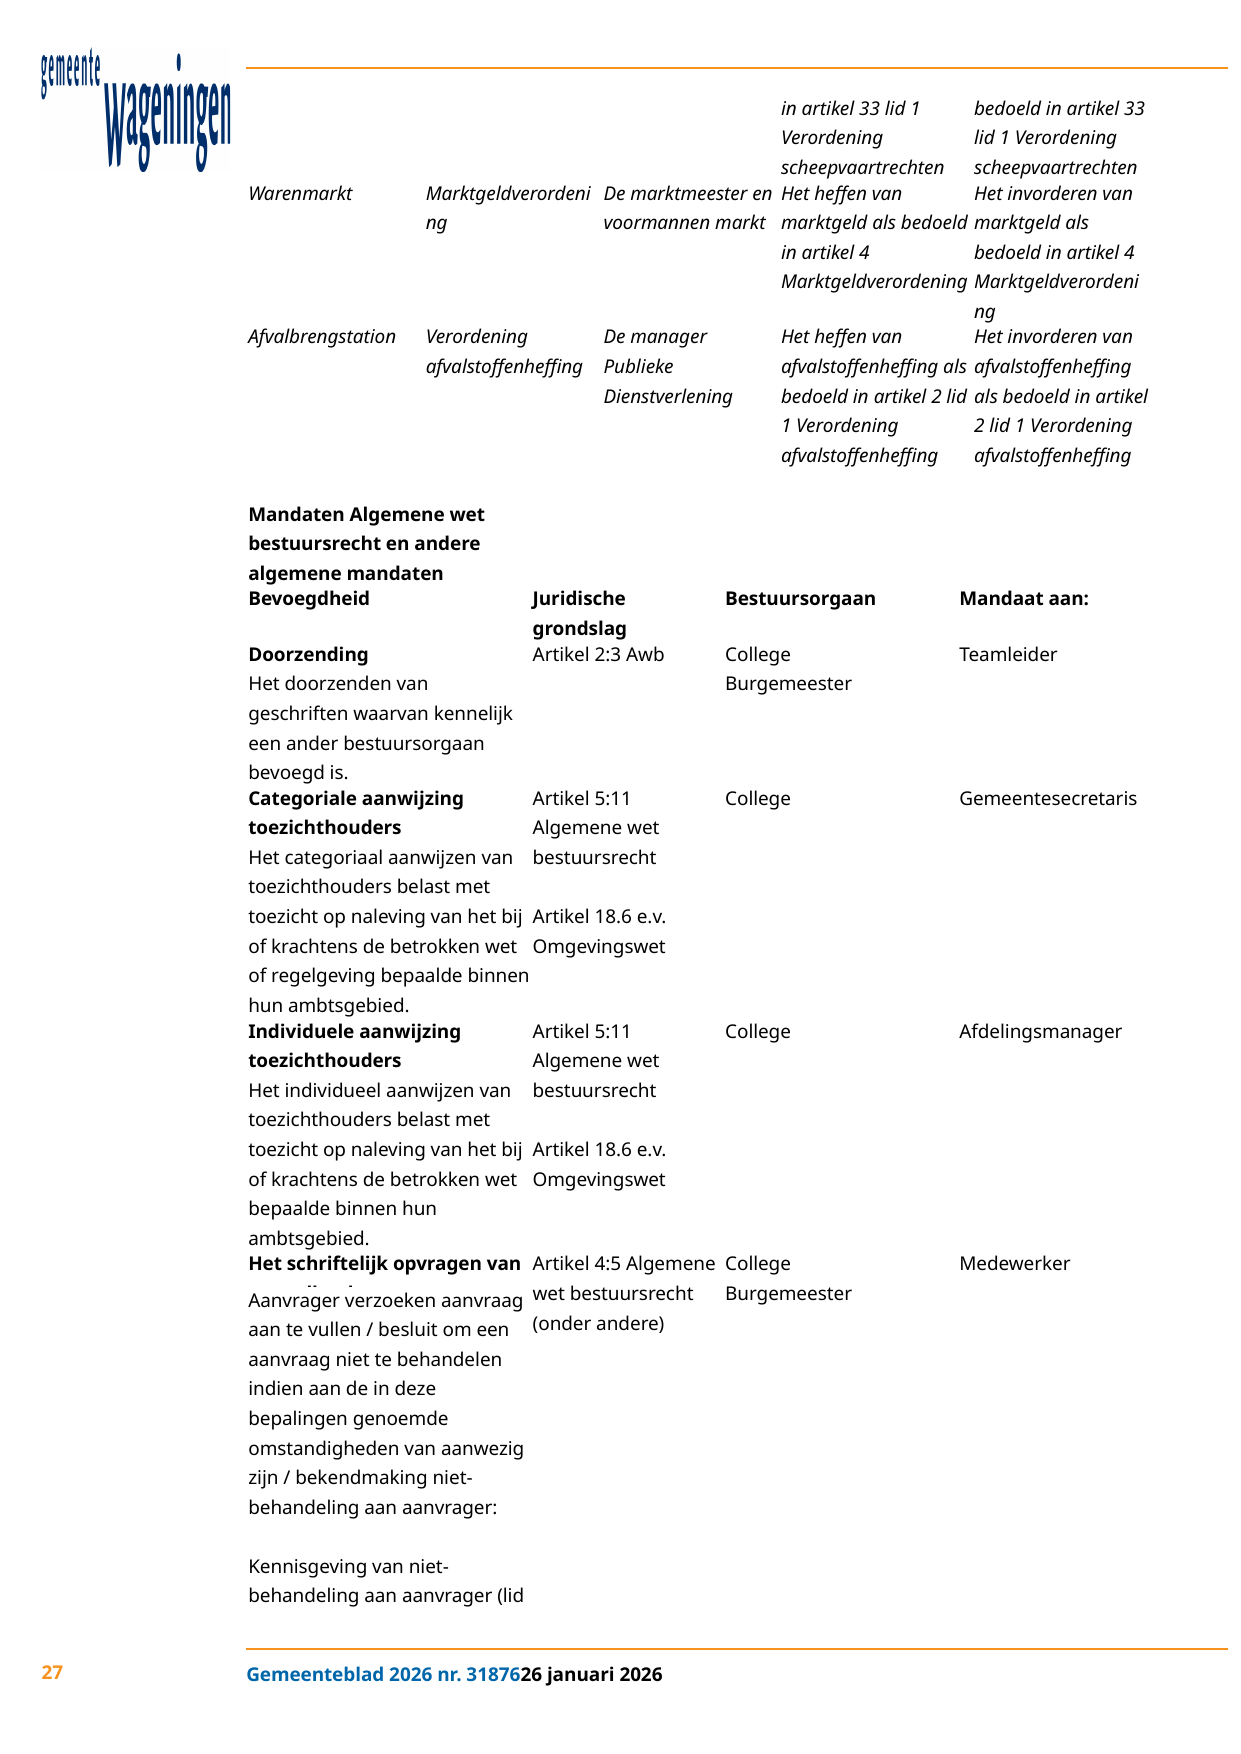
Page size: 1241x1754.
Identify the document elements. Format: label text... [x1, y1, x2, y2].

table_cell College [725, 785, 959, 1018]
table_cell Warenmarkt [248, 180, 426, 324]
table_cell Individuele aanwijzing toezichthouders Het individueel aanwijzen van toezichthouders belast met toezicht op naleving van het bij of krachtens de betrokken wet bepaalde binnen hun ambtsgebied. [248, 1018, 532, 1251]
table_cell Artikel 2:3 Awb [533, 641, 725, 785]
table_cell [248, 95, 426, 180]
table_cell Categoriale aanwijzing toezichthouders Het categoriaal aanwijzen van toezichthouders belast met toezicht op naleving van het bij of krachtens de betrokken wet of regelgeving bepaalde binnen hun ambtsgebied. [248, 785, 532, 1018]
table_cell Bevoegdheid [248, 586, 532, 641]
table_cell Medewerker [959, 1251, 1152, 1608]
table_cell Artikel 4:5 Algemene wet bestuursrecht (onder andere) [533, 1251, 725, 1608]
table_cell De marktmeester en voormannen markt [603, 180, 781, 324]
table_cell [426, 95, 603, 180]
table_header [725, 501, 959, 586]
table_cell De manager Publieke Dienstverlening [603, 324, 781, 468]
table_header [533, 501, 725, 586]
table_cell Artikel 5:11 Algemene wet bestuursrecht Artikel 18.6 e.v. Omgevingswet [533, 785, 725, 1018]
table_cell Marktgeldverordening [426, 180, 603, 324]
table_cell bedoeld in artikel 33 lid 1 Verordening scheepvaartrechten [974, 95, 1152, 180]
table_cell Teamleider [959, 641, 1152, 785]
table_cell Mandaat aan: [959, 586, 1152, 641]
table_cell Het invorderen van marktgeld als bedoeld in artikel 4 Marktgeldverordening [974, 180, 1152, 324]
picture [41, 47, 231, 172]
table_cell Doorzending Het doorzenden van geschriften waarvan kennelijk een ander bestuursorgaan bevoegd is. [248, 641, 532, 785]
table_cell Gemeentesecretaris [959, 785, 1152, 1018]
table_cell College Burgemeester [725, 641, 959, 785]
table_cell Het heffen van marktgeld als bedoeld in artikel 4 Marktgeldverordening [781, 180, 974, 324]
table_cell Artikel 5:11 Algemene wet bestuursrecht Artikel 18.6 e.v. Omgevingswet [533, 1018, 725, 1251]
table_cell Het invorderen van afvalstoffenheffing als bedoeld in artikel 2 lid 1 Verordening afvalstoffenheffing [974, 324, 1152, 468]
table_header [959, 501, 1152, 586]
table_cell College Burgemeester [725, 1251, 959, 1608]
table_cell in artikel 33 lid 1 Verordening scheepvaartrechten [781, 95, 974, 180]
table_cell Bestuursorgaan [725, 586, 959, 641]
table_header Mandaten Algemene wet bestuursrecht en andere algemene mandaten [248, 501, 532, 586]
table_cell [603, 95, 781, 180]
table_cell Afdelingsmanager [959, 1018, 1152, 1251]
table_cell Het heffen van afvalstoffenheffing als bedoeld in artikel 2 lid 1 Verordening afvalstoffenheffing [781, 324, 974, 468]
table_cell College [725, 1018, 959, 1251]
table_cell Afvalbrengstation [248, 324, 426, 468]
table_cell Juridische grondslag [533, 586, 725, 641]
table_cell Verordening afvalstoffenheffing [426, 324, 603, 468]
table_cell Het schriftelijk opvragen van aanvullende gegevens Aanvrager verzoeken aanvraag aan te vullen / besluit om een aanvraag niet te behandelen indien aan de in deze bepalingen genoemde omstandigheden van aanwezig zijn / bekendmaking niet-behandeling aan aanvrager: Kennisgeving van niet-behandeling aan aanvrager (lid [248, 1251, 532, 1608]
